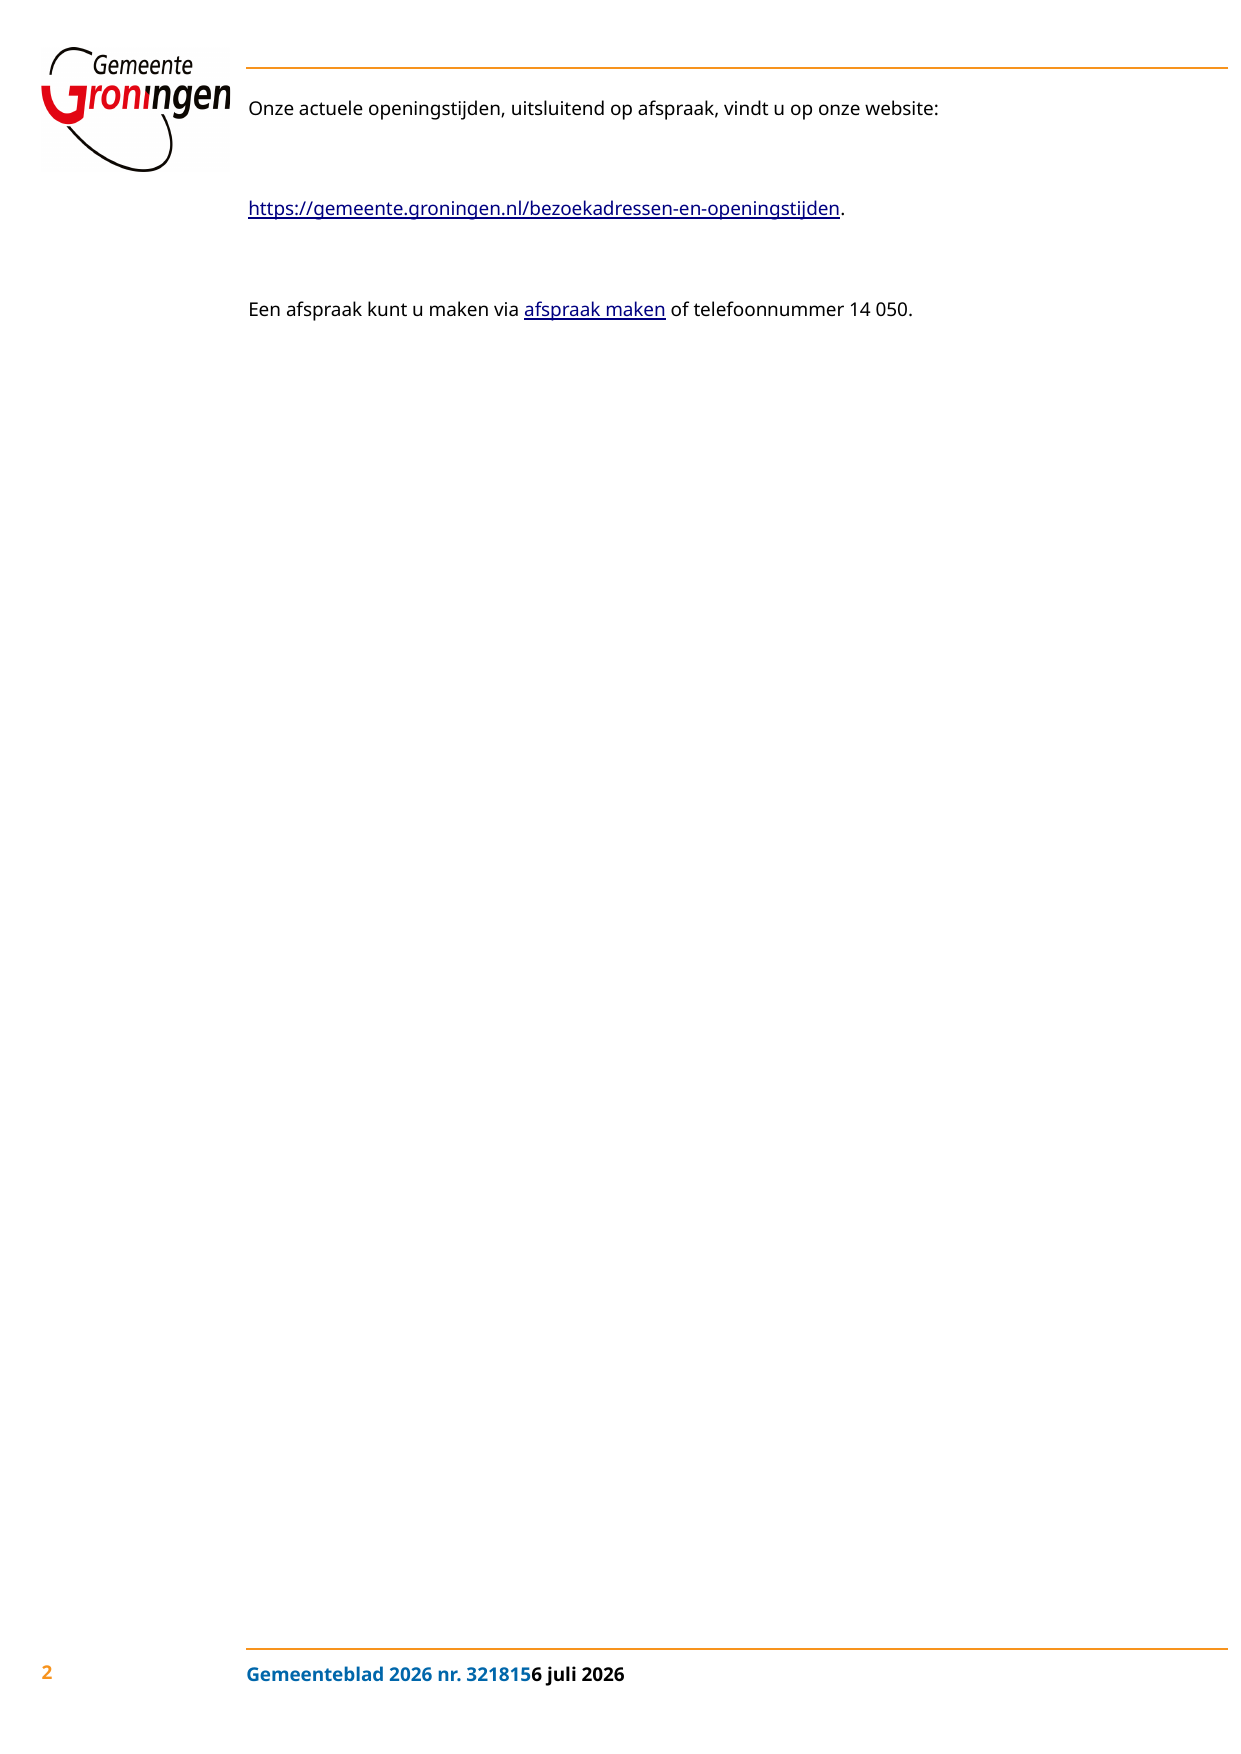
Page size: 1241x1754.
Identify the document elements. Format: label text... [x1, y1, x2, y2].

text Onze actuele openingstijden, uitsluitend op afspraak, vindt u op onze website: [248, 95, 1152, 121]
text Een afspraak kunt u maken via afspraak maken of telefoonnummer 14 050. [248, 296, 1152, 322]
picture [41, 47, 231, 172]
text https://gemeente.groningen.nl/bezoekadressen-en-openingstijden. [248, 196, 1152, 221]
